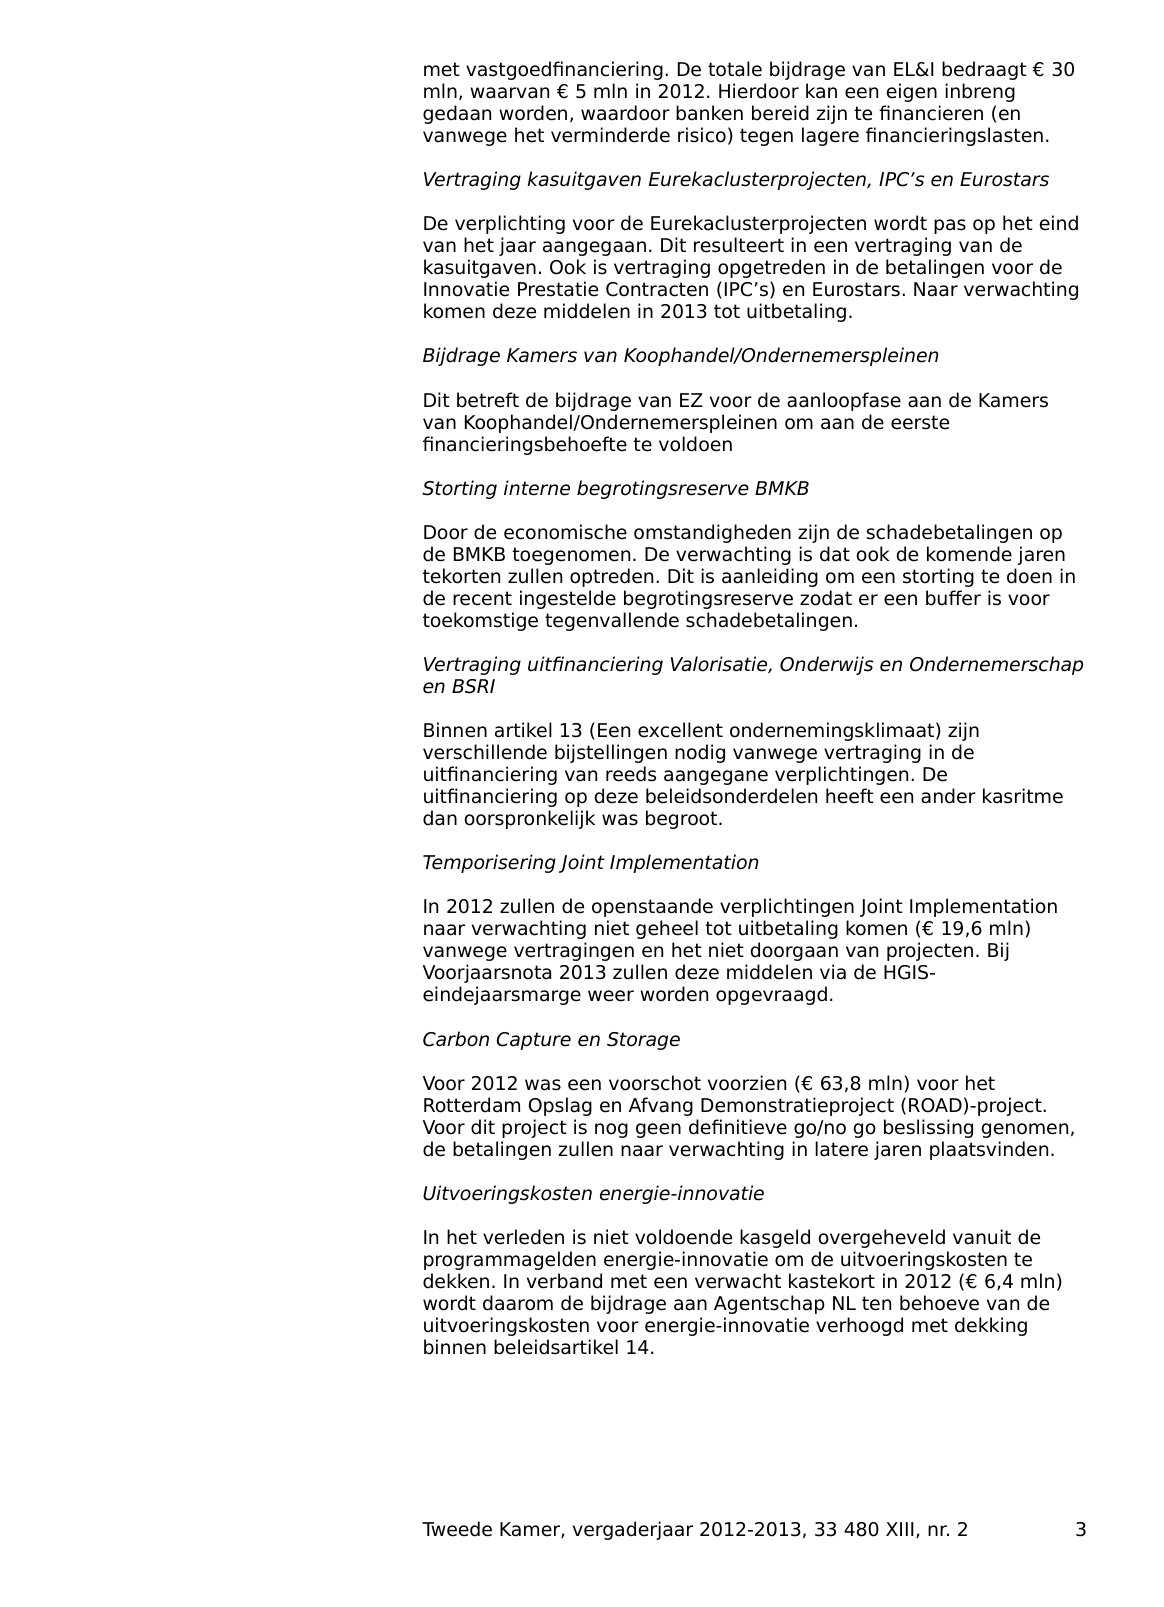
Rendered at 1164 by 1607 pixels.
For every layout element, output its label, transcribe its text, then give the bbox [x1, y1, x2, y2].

text Dit betreft de bijdrage van EZ voor de aanloopfase aan de Kamers van Koophandel/Ondernemerspleinen om aan de eerste financieringsbehoefte te voldoen [422, 389, 1087, 456]
text Binnen artikel 13 (Een excellent ondernemingsklimaat) zijn verschillende bijstellingen nodig vanwege vertraging in de uitfinanciering van reeds aangegane verplichtingen. De uitfinanciering op deze beleidsonderdelen heeft een ander kasritme dan oorspronkelijk was begroot. [422, 720, 1087, 830]
subtitle Carbon Capture en Storage [422, 1028, 1087, 1050]
subtitle Vertraging uitfinanciering Valorisatie, Onderwijs en Ondernemerschap en BSRI [422, 654, 1087, 698]
text De verplichting voor de Eurekaclusterprojecten wordt pas op het eind van het jaar aangegaan. Dit resulteert in een vertraging van de kasuitgaven. Ook is vertraging opgetreden in de betalingen voor de Innovatie Prestatie Contracten (IPC’s) en Eurostars. Naar verwachting komen deze middelen in 2013 tot uitbetaling. [422, 213, 1087, 323]
subtitle Uitvoeringskosten energie-innovatie [422, 1183, 1087, 1205]
subtitle Temporisering Joint Implementation [422, 852, 1087, 874]
subtitle Storting interne begrotingsreserve BMKB [422, 478, 1087, 500]
text In het verleden is niet voldoende kasgeld overgeheveld vanuit de programmagelden energie-innovatie om de uitvoeringskosten te dekken. In verband met een verwacht kastekort in 2012 (€ 6,4 mln) wordt daarom de bijdrage aan Agentschap NL ten behoeve van de uitvoeringskosten voor energie-innovatie verhoogd met dekking binnen beleidsartikel 14. [422, 1227, 1087, 1359]
subtitle Vertraging kasuitgaven Eurekaclusterprojecten, IPC’s en Eurostars [422, 169, 1087, 191]
text Voor 2012 was een voorschot voorzien (€ 63,8 mln) voor het Rotterdam Opslag en Afvang Demonstratieproject (ROAD)-project. Voor dit project is nog geen definitieve go/no go beslissing genomen, de betalingen zullen naar verwachting in latere jaren plaatsvinden. [422, 1073, 1087, 1161]
text met vastgoedfinanciering. De totale bijdrage van EL&I bedraagt € 30 mln, waarvan € 5 mln in 2012. Hierdoor kan een eigen inbreng gedaan worden, waardoor banken bereid zijn te financieren (en vanwege het verminderde risico) tegen lagere financieringslasten. [422, 59, 1087, 147]
subtitle Bijdrage Kamers van Koophandel/Ondernemerspleinen [422, 345, 1087, 367]
text In 2012 zullen de openstaande verplichtingen Joint Implementation naar verwachting niet geheel tot uitbetaling komen (€ 19,6 mln) vanwege vertragingen en het niet doorgaan van projecten. Bij Voorjaarsnota 2013 zullen deze middelen via de HGIS-eindejaarsmarge weer worden opgevraagd. [422, 896, 1087, 1006]
text Door de economische omstandigheden zijn de schadebetalingen op de BMKB toegenomen. De verwachting is dat ook de komende jaren tekorten zullen optreden. Dit is aanleiding om een storting te doen in de recent ingestelde begrotingsreserve zodat er een buffer is voor toekomstige tegenvallende schadebetalingen. [422, 522, 1087, 632]
